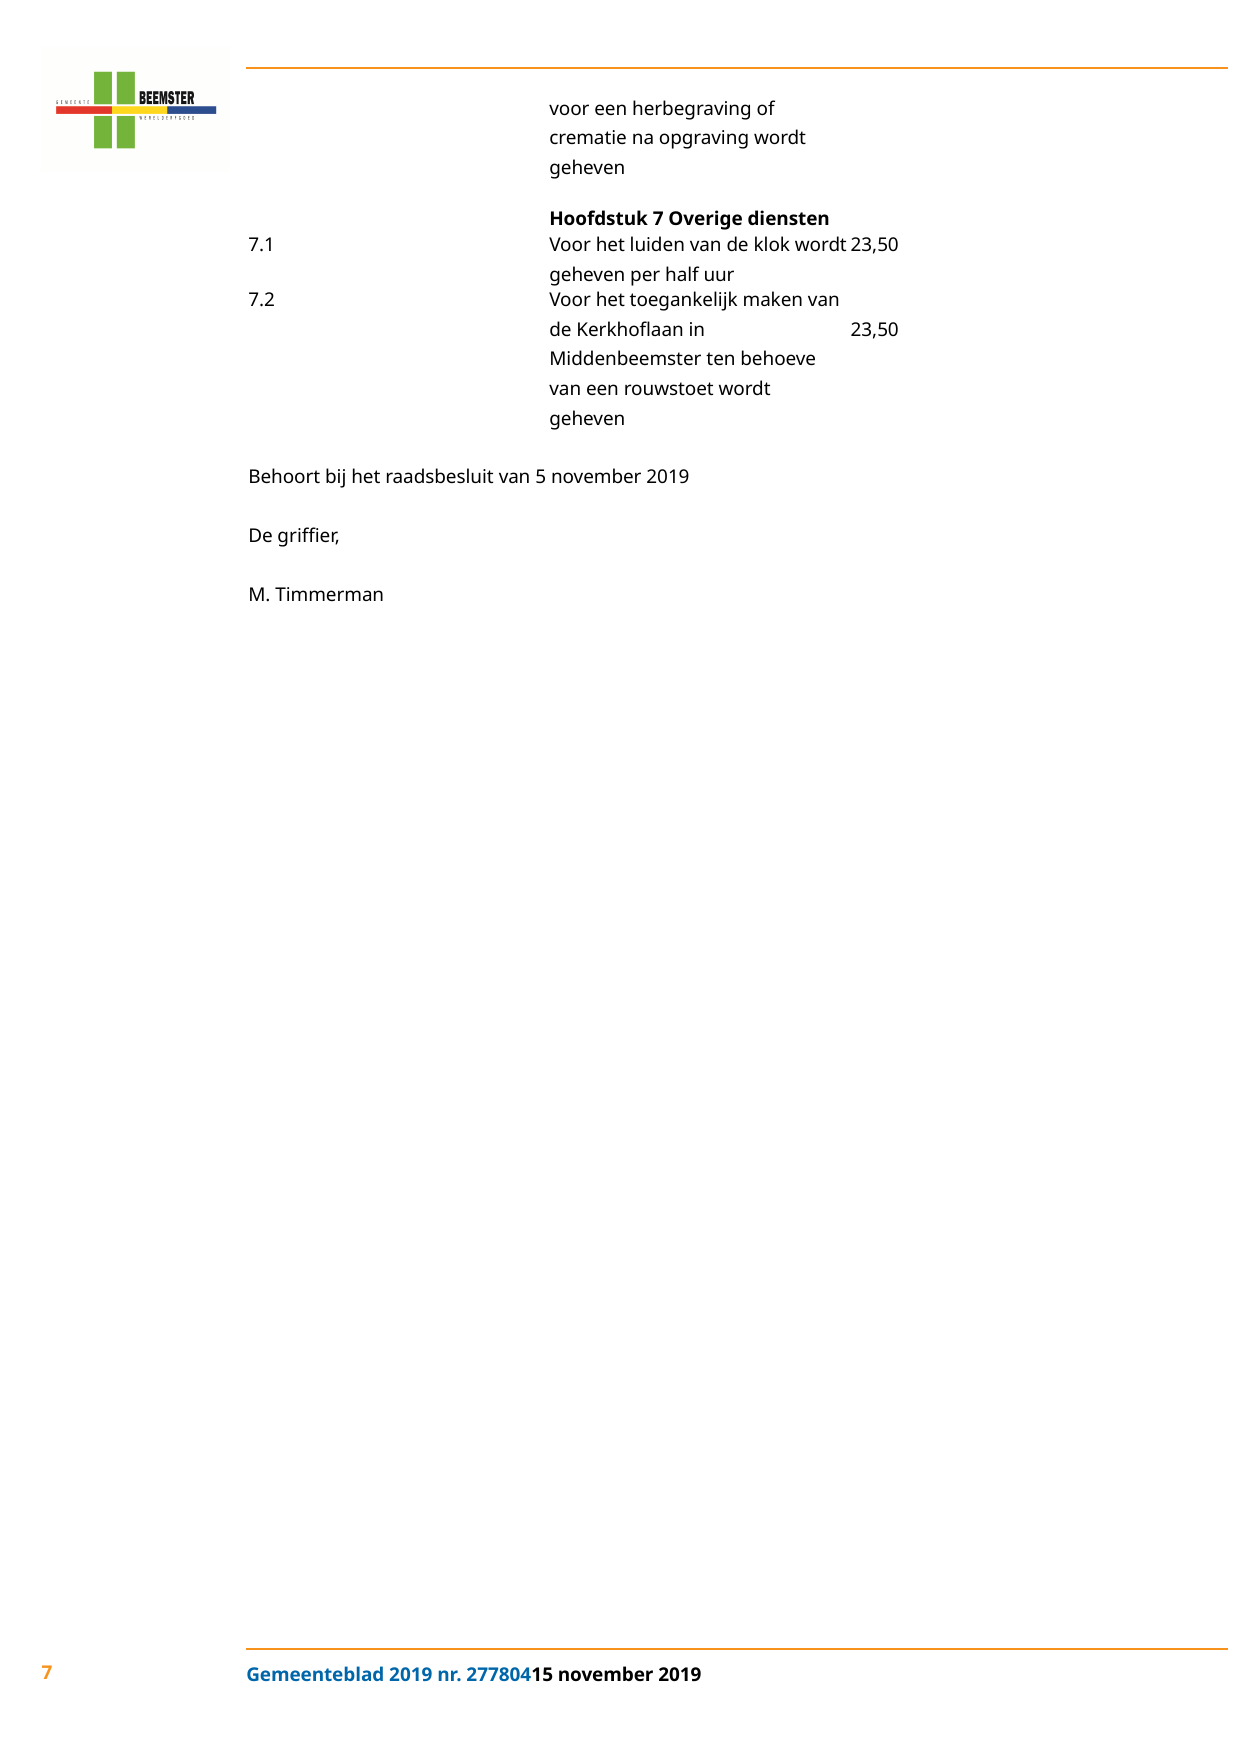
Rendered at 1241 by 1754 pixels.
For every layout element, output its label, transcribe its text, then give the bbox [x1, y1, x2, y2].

table_cell [248, 95, 549, 180]
table_cell voor een herbegraving of crematie na opgraving wordt geheven [549, 95, 850, 180]
table_cell 7.1 [248, 231, 549, 286]
text De griffier, [248, 522, 1152, 548]
table_cell 23,50 [850, 231, 1152, 286]
table_cell [850, 205, 1152, 231]
text M. Timmerman [248, 582, 1152, 607]
table_cell Hoofdstuk 7 Overige diensten [549, 205, 850, 231]
table_cell [549, 180, 850, 205]
picture [41, 47, 231, 172]
table_cell 7.2 [248, 286, 549, 431]
table_cell Voor het luiden van de klok wordt geheven per half uur [549, 231, 850, 286]
table_cell Voor het toegankelijk maken van de Kerkhoflaan in Middenbeemster ten behoeve van een rouwstoet wordt geheven [549, 286, 850, 431]
table_cell [248, 205, 549, 231]
table_cell [248, 180, 549, 205]
table_cell 23,50 [850, 286, 1152, 431]
text Behoort bij het raadsbesluit van 5 november 2019 [248, 463, 1152, 489]
table_cell [850, 180, 1152, 205]
table_cell [850, 95, 1152, 180]
